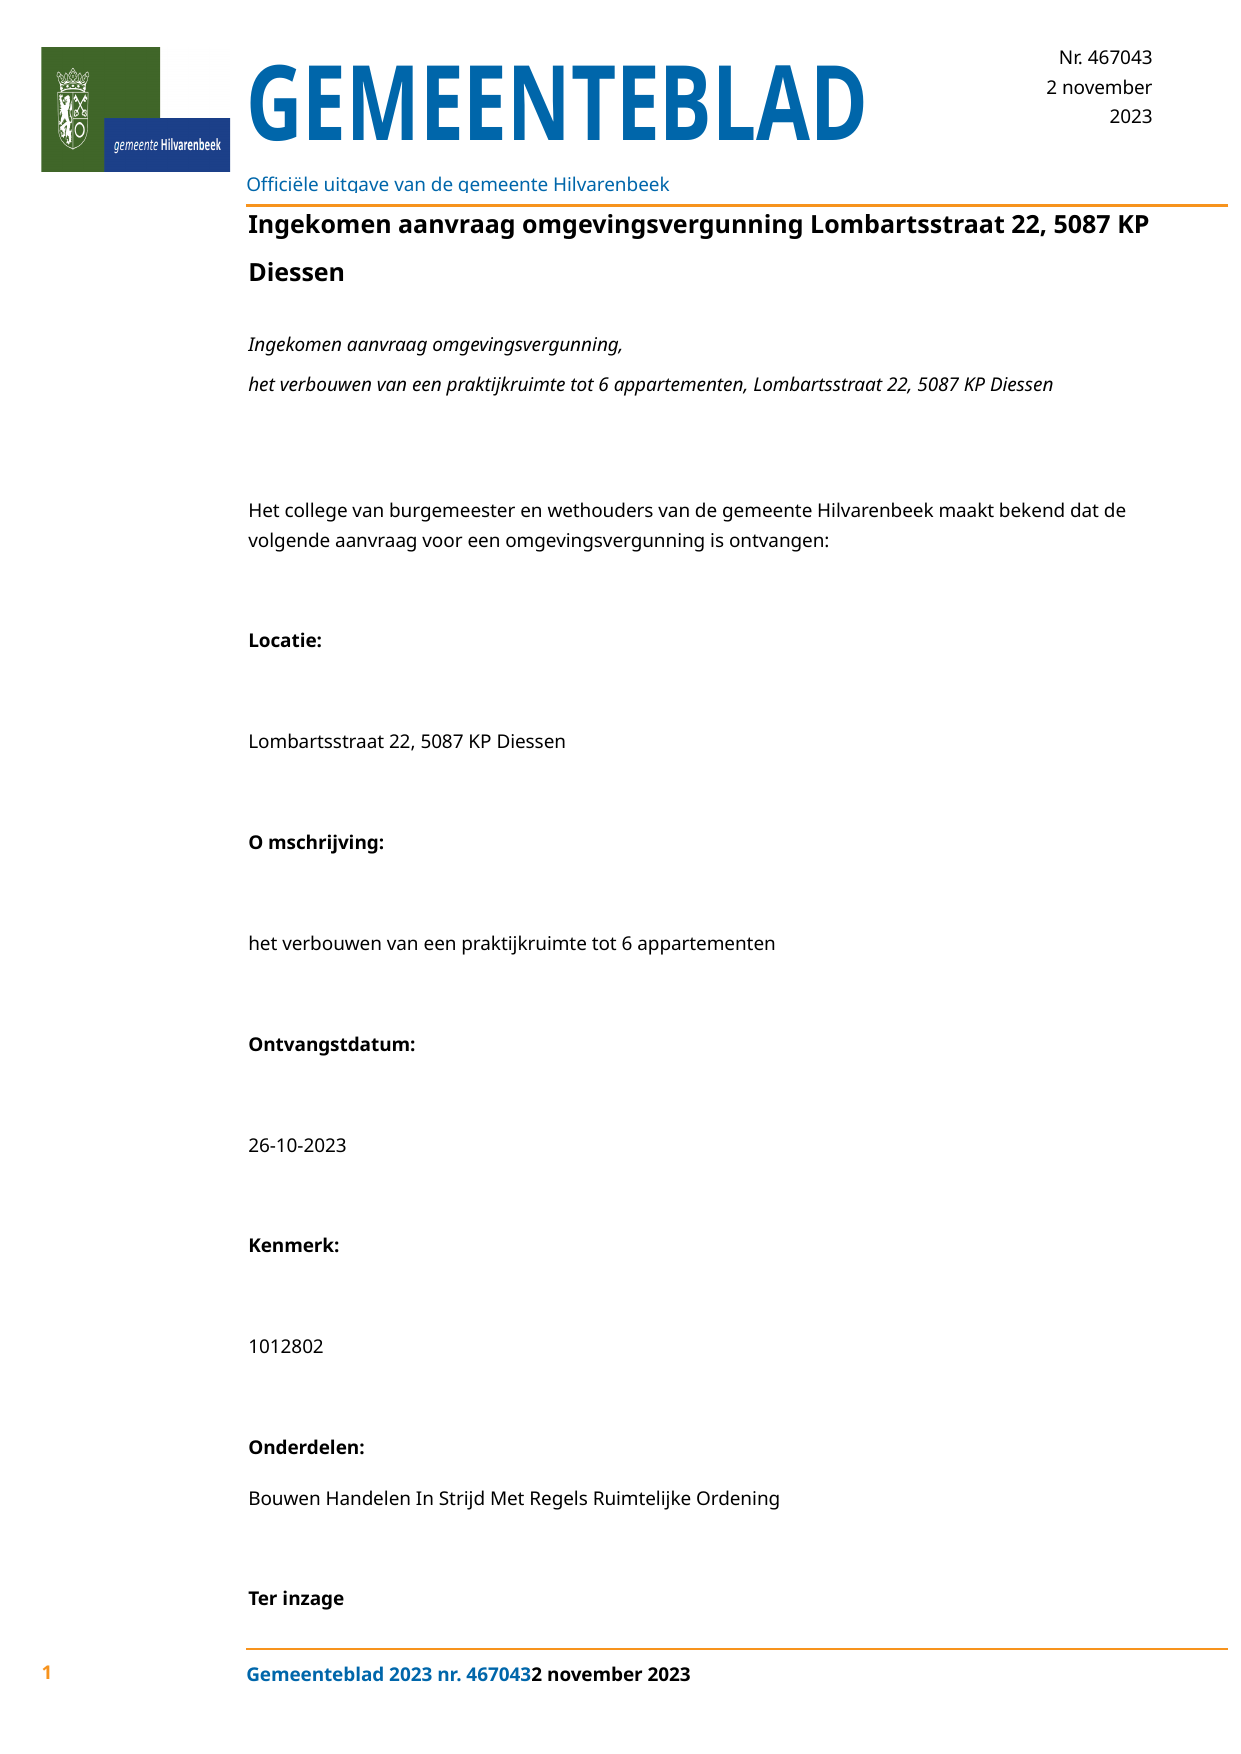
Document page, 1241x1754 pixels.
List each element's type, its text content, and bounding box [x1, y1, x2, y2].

text 1012802 [248, 1333, 1152, 1359]
text Ingekomen aanvraag omgevingsvergunning Lombartsstraat 22, 5087 KP Diessen [248, 207, 1152, 288]
picture [41, 47, 231, 172]
text Onderdelen: [248, 1434, 1152, 1460]
text Ingekomen aanvraag omgevingsvergunning, [248, 331, 1152, 357]
text Ter inzage [248, 1586, 1152, 1611]
text Kenmerk: [248, 1233, 1152, 1258]
text Bouwen Handelen In Strijd Met Regels Ruimtelijke Ordening [248, 1485, 1152, 1511]
text Locatie: [248, 628, 1152, 653]
text Lombartsstraat 22, 5087 KP Diessen [248, 728, 1152, 754]
text O mschrijving: [248, 829, 1152, 855]
text het verbouwen van een praktijkruimte tot 6 appartementen [248, 930, 1152, 956]
text Ontvangstdatum: [248, 1031, 1152, 1057]
text het verbouwen van een praktijkruimte tot 6 appartementen, Lombartsstraat 22, 5087 KP Diessen [248, 371, 1152, 396]
text Het college van burgemeester en wethouders van de gemeente Hilvarenbeek maakt bekend dat de volgende aanvraag voor een omgevingsvergunning is ontvangen: [248, 497, 1152, 553]
text 26-10-2023 [248, 1132, 1152, 1158]
